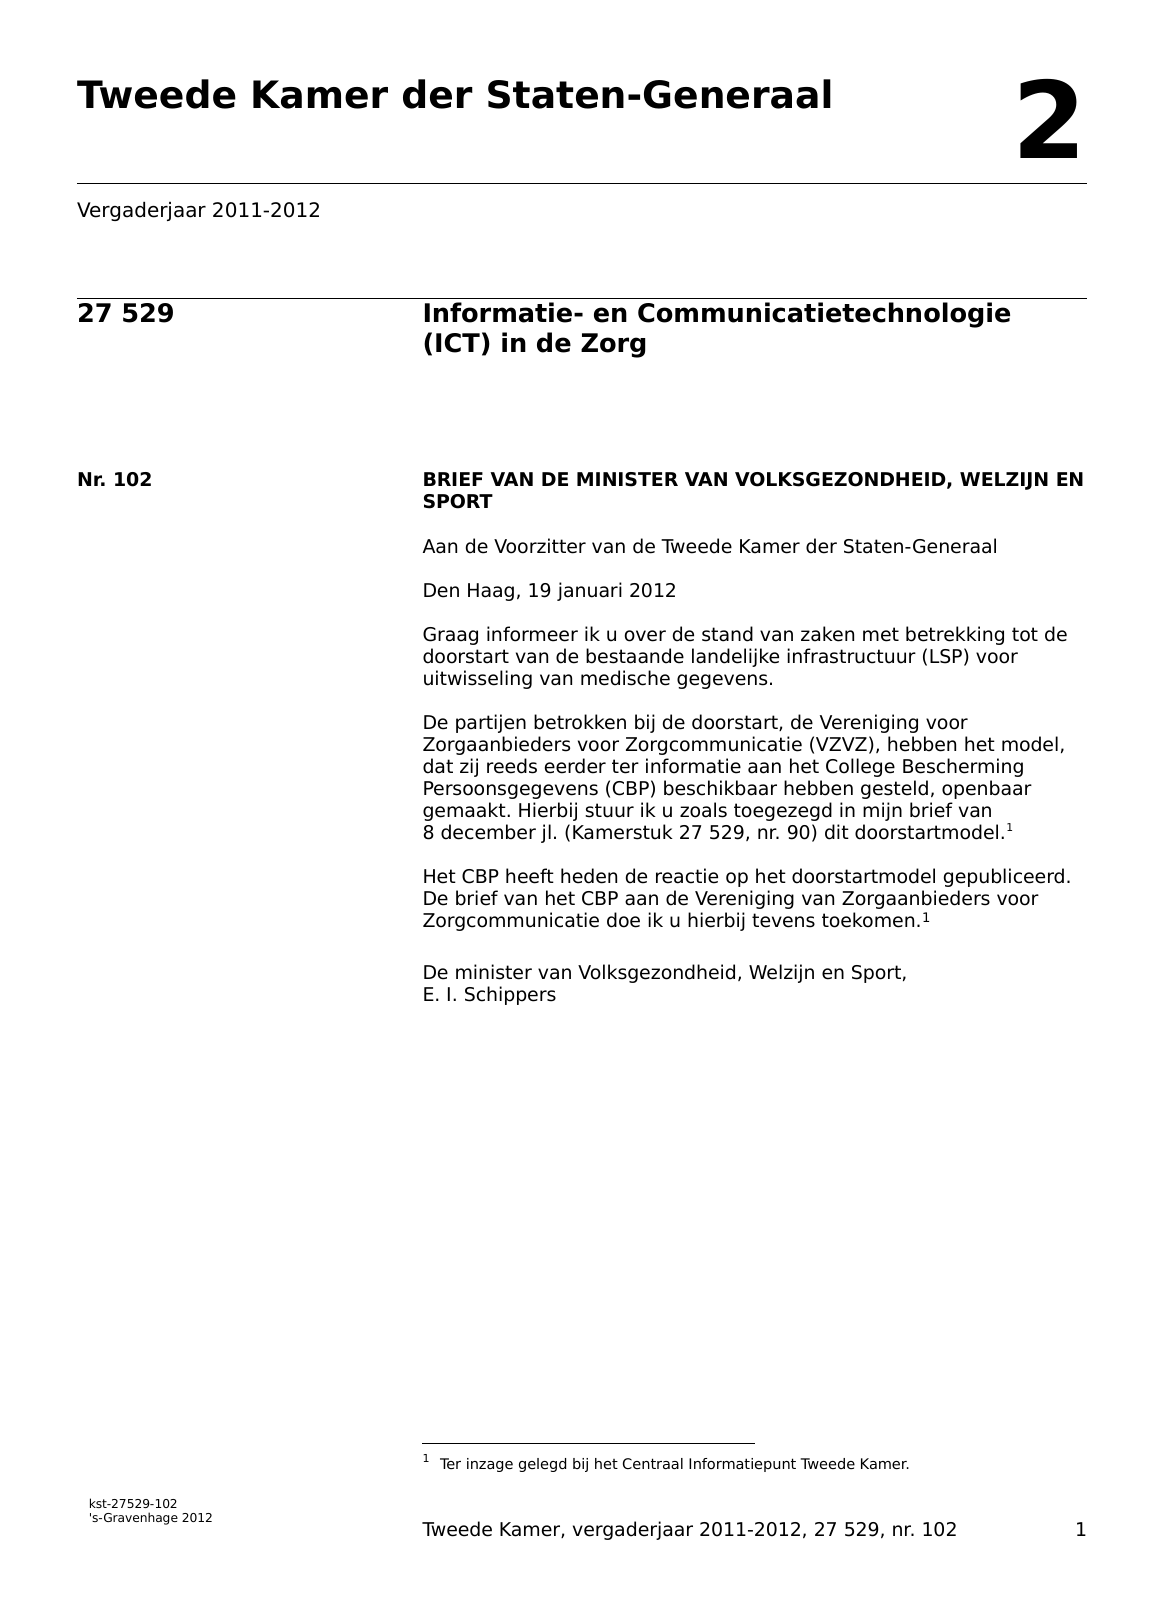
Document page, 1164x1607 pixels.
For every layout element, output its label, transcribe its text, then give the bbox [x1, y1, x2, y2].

text kst-27529-102 [88, 1497, 323, 1511]
table_header 2 [886, 59, 1087, 183]
text Het CBP heeft heden de reactie op het doorstartmodel gepubliceerd. De brief van het CBP aan de Vereniging van Zorgaanbieders voor Zorgcommunicatie doe ik u hierbij tevens toekomen.1 [422, 866, 1087, 932]
table_cell Vergaderjaar 2011-2012 [77, 184, 1087, 298]
text Aan de Voorzitter van de Tweede Kamer der Staten-Generaal [422, 536, 1087, 557]
text De minister van Volksgezondheid, Welzijn en Sport, E. I. Schippers [422, 962, 1087, 1006]
text Den Haag, 19 januari 2012 [422, 580, 1087, 602]
text Ter inzage gelegd bij het Centraal Informatiepunt Tweede Kamer. [422, 1452, 1087, 1474]
subtitle 27 529 Informatie- en Communicatietechnologie (ICT) in de Zorg [77, 299, 1087, 358]
text De partijen betrokken bij de doorstart, de Vereniging voor Zorgaanbieders voor Zorgcommunicatie (VZVZ), hebben het model, dat zij reeds eerder ter informatie aan het College Bescherming Persoonsgegevens (CBP) beschikbaar hebben gesteld, openbaar gemaakt. Hierbij stuur ik u zoals toegezegd in mijn brief van 8 december jl. (Kamerstuk 27 529, nr. 90) dit doorstartmodel. [422, 712, 1087, 844]
table_header Tweede Kamer der Staten-Generaal [77, 59, 886, 183]
subtitle Nr. 102 BRIEF VAN DE MINISTER VAN VOLKSGEZONDHEID, WELZIJN EN SPORT [77, 469, 1087, 513]
text 's-Gravenhage 2012 [88, 1511, 323, 1525]
text Graag informeer ik u over de stand van zaken met betrekking tot de doorstart van de bestaande landelijke infrastructuur (LSP) voor uitwisseling van medische gegevens. [422, 624, 1087, 690]
